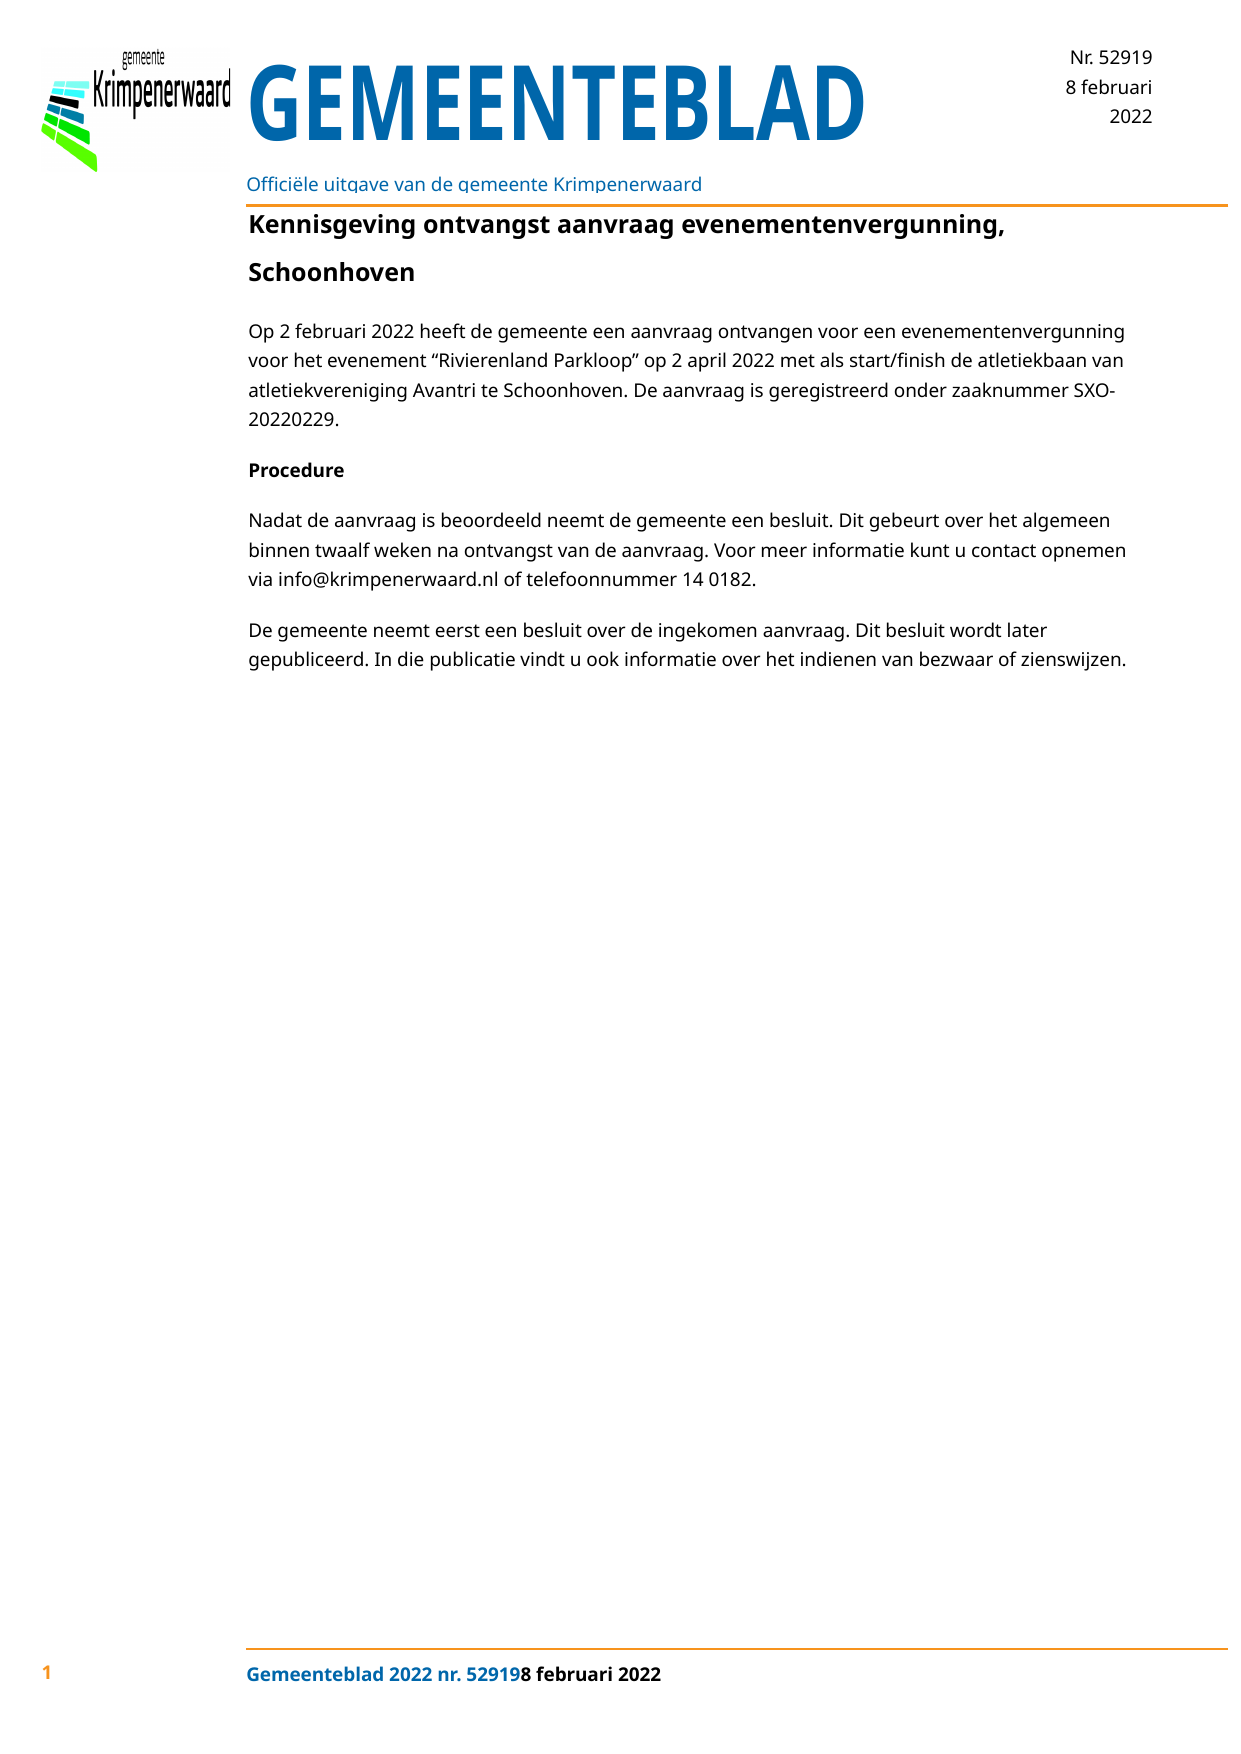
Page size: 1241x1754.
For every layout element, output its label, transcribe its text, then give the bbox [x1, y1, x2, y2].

text Kennisgeving ontvangst aanvraag evenementenvergunning, Schoonhoven [248, 207, 1152, 288]
text Procedure [248, 457, 1152, 483]
text De gemeente neemt eerst een besluit over de ingekomen aanvraag. Dit besluit wordt later gepubliceerd. In die publicatie vindt u ook informatie over het indienen van bezwaar of zienswijzen. [248, 617, 1152, 672]
text Op 2 februari 2022 heeft de gemeente een aanvraag ontvangen voor een evenementenvergunning voor het evenement “Rivierenland Parkloop” op 2 april 2022 met als start/finish de atletiekbaan van atletiekvereniging Avantri te Schoonhoven. De aanvraag is geregistreerd onder zaaknummer SXO-20220229. [248, 318, 1152, 432]
text Nadat de aanvraag is beoordeeld neemt de gemeente een besluit. Dit gebeurt over het algemeen binnen twaalf weken na ontvangst van de aanvraag. Voor meer informatie kunt u contact opnemen via info@krimpenerwaard.nl of telefoonnummer 14 0182. [248, 507, 1152, 592]
picture [41, 47, 231, 172]
